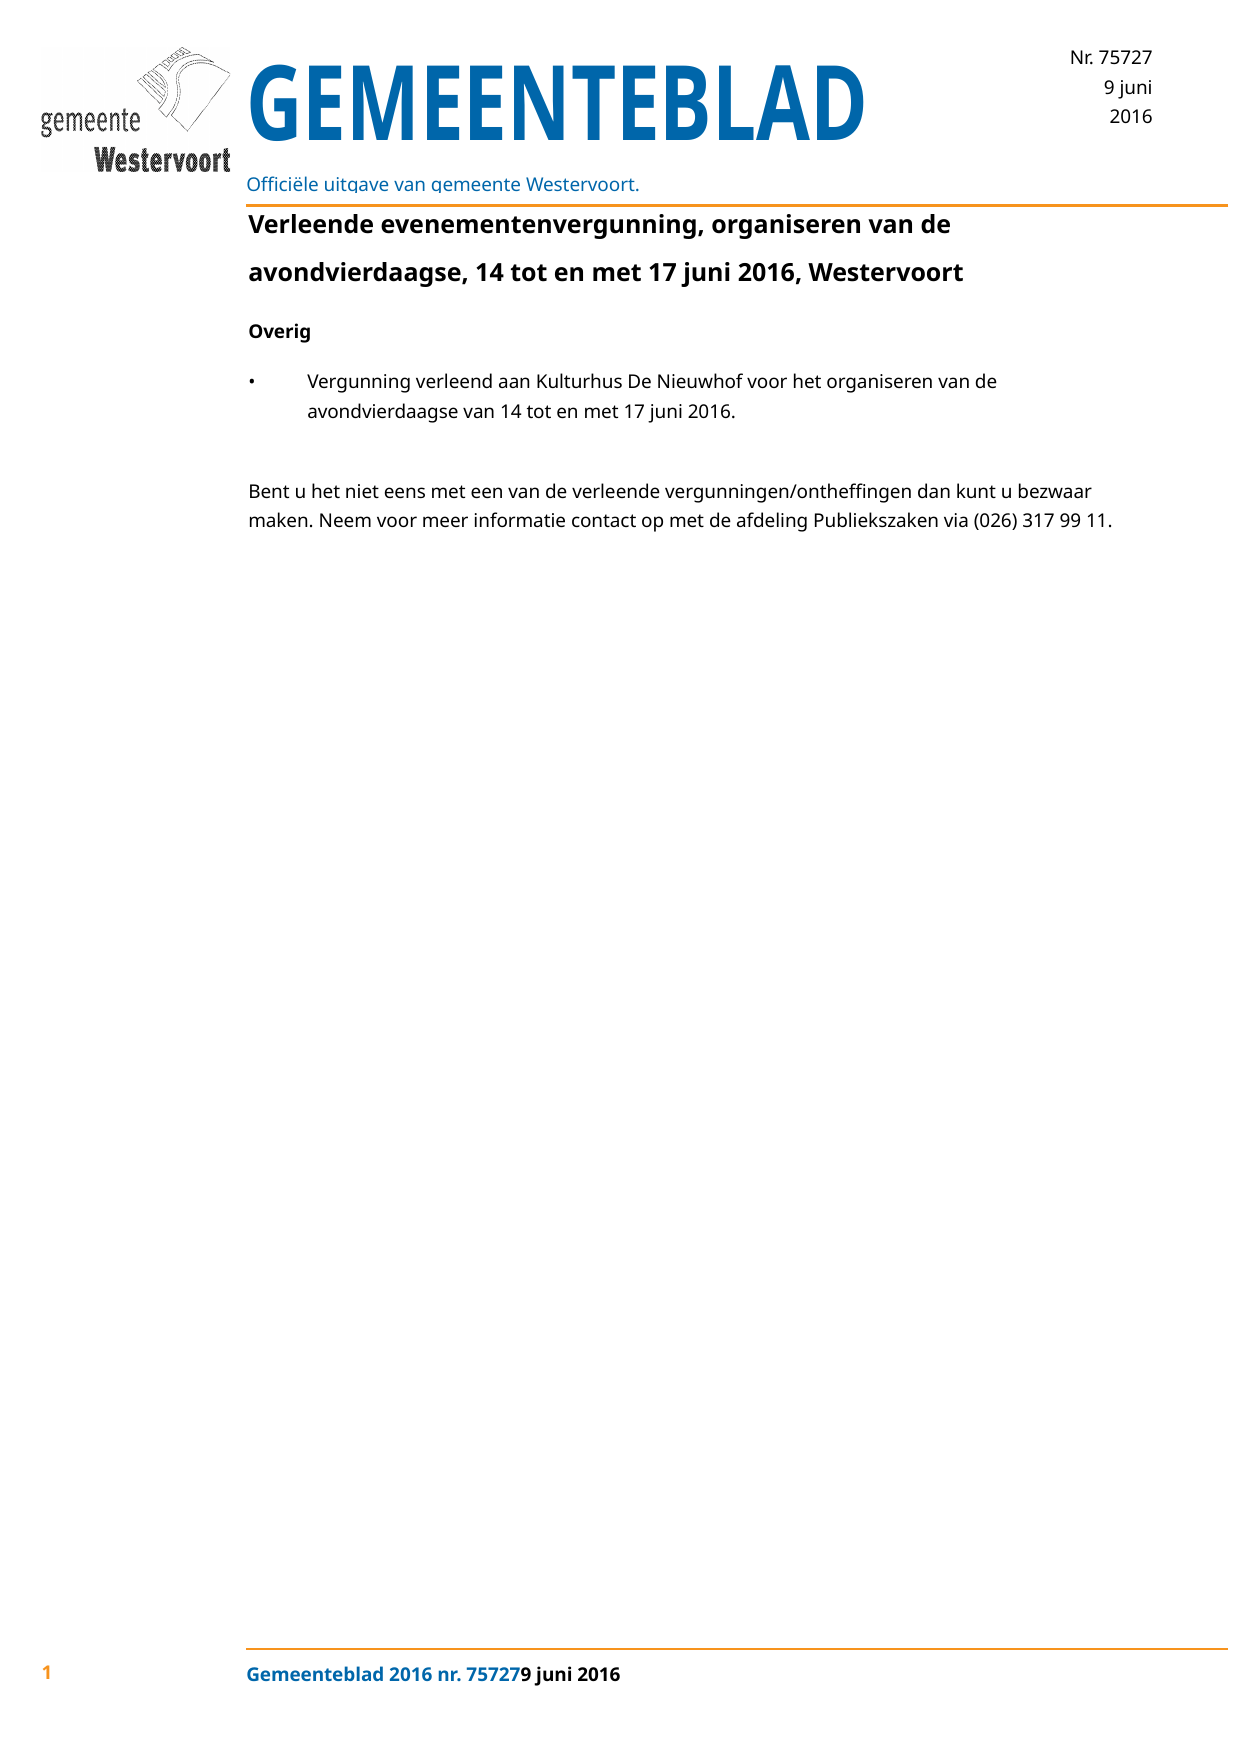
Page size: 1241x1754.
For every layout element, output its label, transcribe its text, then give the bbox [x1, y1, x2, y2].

text Verleende evenementenvergunning, organiseren van de avondvierdaagse, 14 tot en met 17 juni 2016, Westervoort [248, 207, 1152, 288]
text Bent u het niet eens met een van de verleende vergunningen/ontheffingen dan kunt u bezwaar maken. Neem voor meer informatie contact op met de afdeling Publiekszaken via (026) 317 99 11. [248, 478, 1152, 533]
text Overig [248, 318, 1152, 344]
list Vergunning verleend aan Kulturhus De Nieuwhof voor het organiseren van de avondvierdaagse van 14 tot en met 17 juni 2016. [248, 368, 1152, 424]
picture [41, 47, 231, 172]
